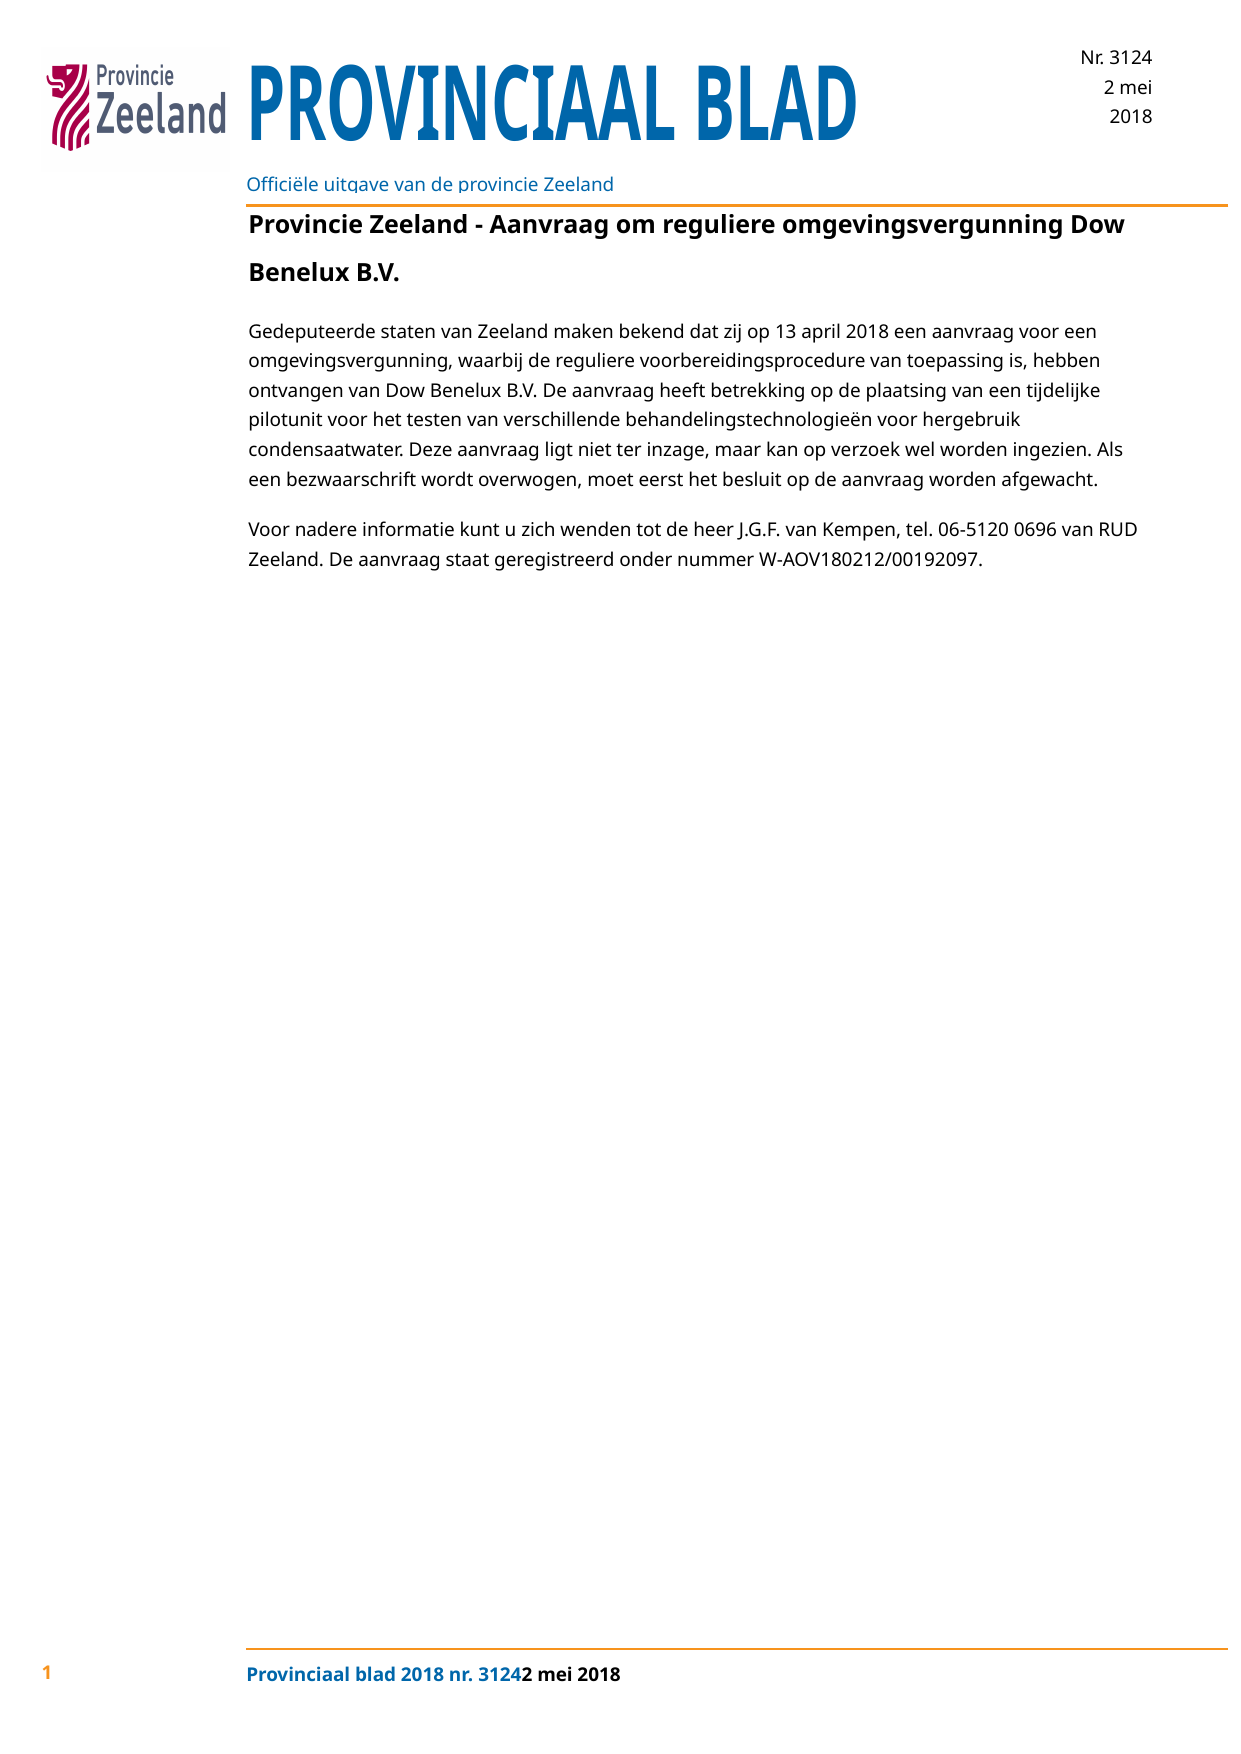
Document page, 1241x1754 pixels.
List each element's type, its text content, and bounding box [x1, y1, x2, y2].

text Voor nadere informatie kunt u zich wenden tot de heer J.G.F. van Kempen, tel. 06-5120 0696 van RUD Zeeland. De aanvraag staat geregistreerd onder nummer W-AOV180212/00192097. [248, 516, 1152, 572]
text Provincie Zeeland - Aanvraag om reguliere omgevingsvergunning Dow Benelux B.V. [248, 207, 1152, 288]
picture [41, 47, 231, 172]
text Gedeputeerde staten van Zeeland maken bekend dat zij op 13 april 2018 een aanvraag voor een omgevingsvergunning, waarbij de reguliere voorbereidingsprocedure van toepassing is, hebben ontvangen van Dow Benelux B.V. De aanvraag heeft betrekking op de plaatsing van een tijdelijke pilotunit voor het testen van verschillende behandelingstechnologieën voor hergebruik condensaatwater. Deze aanvraag ligt niet ter inzage, maar kan op verzoek wel worden ingezien. Als een bezwaarschrift wordt overwogen, moet eerst het besluit op de aanvraag worden afgewacht. [248, 318, 1152, 492]
